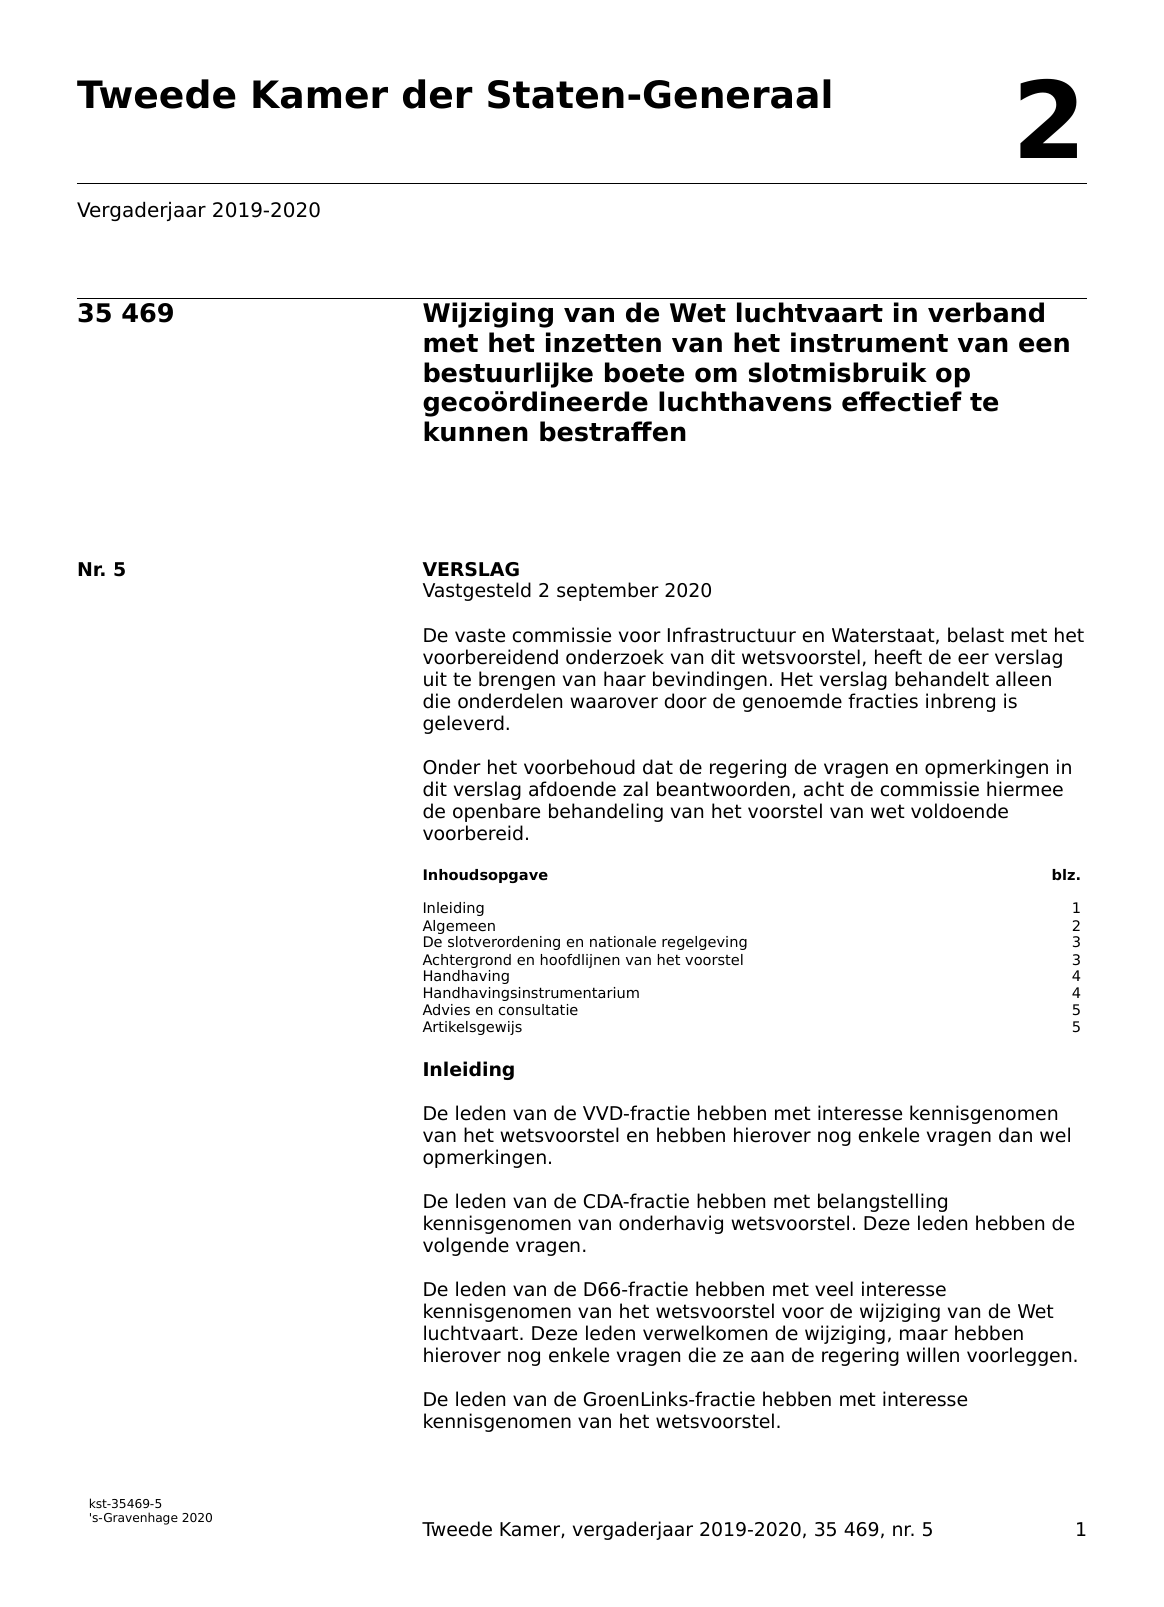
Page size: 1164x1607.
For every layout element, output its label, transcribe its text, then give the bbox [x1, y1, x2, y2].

text De leden van de CDA-fractie hebben met belangstelling kennisgenomen van onderhavig wetsvoorstel. Deze leden hebben de volgende vragen. [422, 1191, 1087, 1257]
text kst-35469-5 [88, 1497, 323, 1511]
table_cell 4 [1028, 968, 1087, 985]
table_cell Achtergrond en hoofdlijnen van het voorstel [422, 951, 1028, 968]
text Vastgesteld 2 september 2020 [422, 580, 1087, 602]
subtitle Inleiding [422, 1058, 1087, 1080]
table_cell 5 [1028, 1002, 1087, 1019]
table_header blz. [1028, 866, 1087, 883]
table_cell [422, 884, 1028, 900]
subtitle 35 469 Wijziging van de Wet luchtvaart in verband met het inzetten van het instrument van een bestuurlijke boete om slotmisbruik op gecoördineerde luchthavens effectief te kunnen bestraffen [77, 299, 1087, 447]
table_cell Handhaving [422, 968, 1028, 985]
text De leden van de VVD-fractie hebben met interesse kennisgenomen van het wetsvoorstel en hebben hierover nog enkele vragen dan wel opmerkingen. [422, 1103, 1087, 1168]
table_cell Inleiding [422, 900, 1028, 917]
text Onder het voorbehoud dat de regering de vragen en opmerkingen in dit verslag afdoende zal beantwoorden, acht de commissie hiermee de openbare behandeling van het voorstel van wet voldoende voorbereid. [422, 757, 1087, 844]
table_cell 5 [1028, 1019, 1087, 1036]
text De leden van de D66-fractie hebben met veel interesse kennisgenomen van het wetsvoorstel voor de wijziging van de Wet luchtvaart. Deze leden verwelkomen de wijziging, maar hebben hierover nog enkele vragen die ze aan de regering willen voorleggen. [422, 1279, 1087, 1367]
table_cell Vergaderjaar 2019-2020 [77, 184, 1087, 298]
table_header Tweede Kamer der Staten-Generaal [77, 59, 886, 183]
table_cell 2 [1028, 918, 1087, 934]
table_cell 1 [1028, 900, 1087, 917]
table_cell Handhavingsinstrumentarium [422, 985, 1028, 1002]
table_cell 3 [1028, 934, 1087, 951]
text De leden van de GroenLinks-fractie hebben met interesse kennisgenomen van het wetsvoorstel. [422, 1389, 1087, 1433]
table_cell Artikelsgewijs [422, 1019, 1028, 1036]
table_header 2 [886, 59, 1087, 183]
subtitle Nr. 5 VERSLAG [77, 558, 1087, 580]
table_cell De slotverordening en nationale regelgeving [422, 934, 1028, 951]
table_cell 3 [1028, 951, 1087, 968]
text 's-Gravenhage 2020 [88, 1511, 323, 1525]
table_cell Advies en consultatie [422, 1002, 1028, 1019]
text De vaste commissie voor Infrastructuur en Waterstaat, belast met het voorbereidend onderzoek van dit wetsvoorstel, heeft de eer verslag uit te brengen van haar bevindingen. Het verslag behandelt alleen die onderdelen waarover door de genoemde fracties inbreng is geleverd. [422, 624, 1087, 734]
table_cell Algemeen [422, 918, 1028, 934]
table_cell 4 [1028, 985, 1087, 1002]
table_header Inhoudsopgave [422, 866, 1028, 883]
table_cell [1028, 884, 1087, 900]
